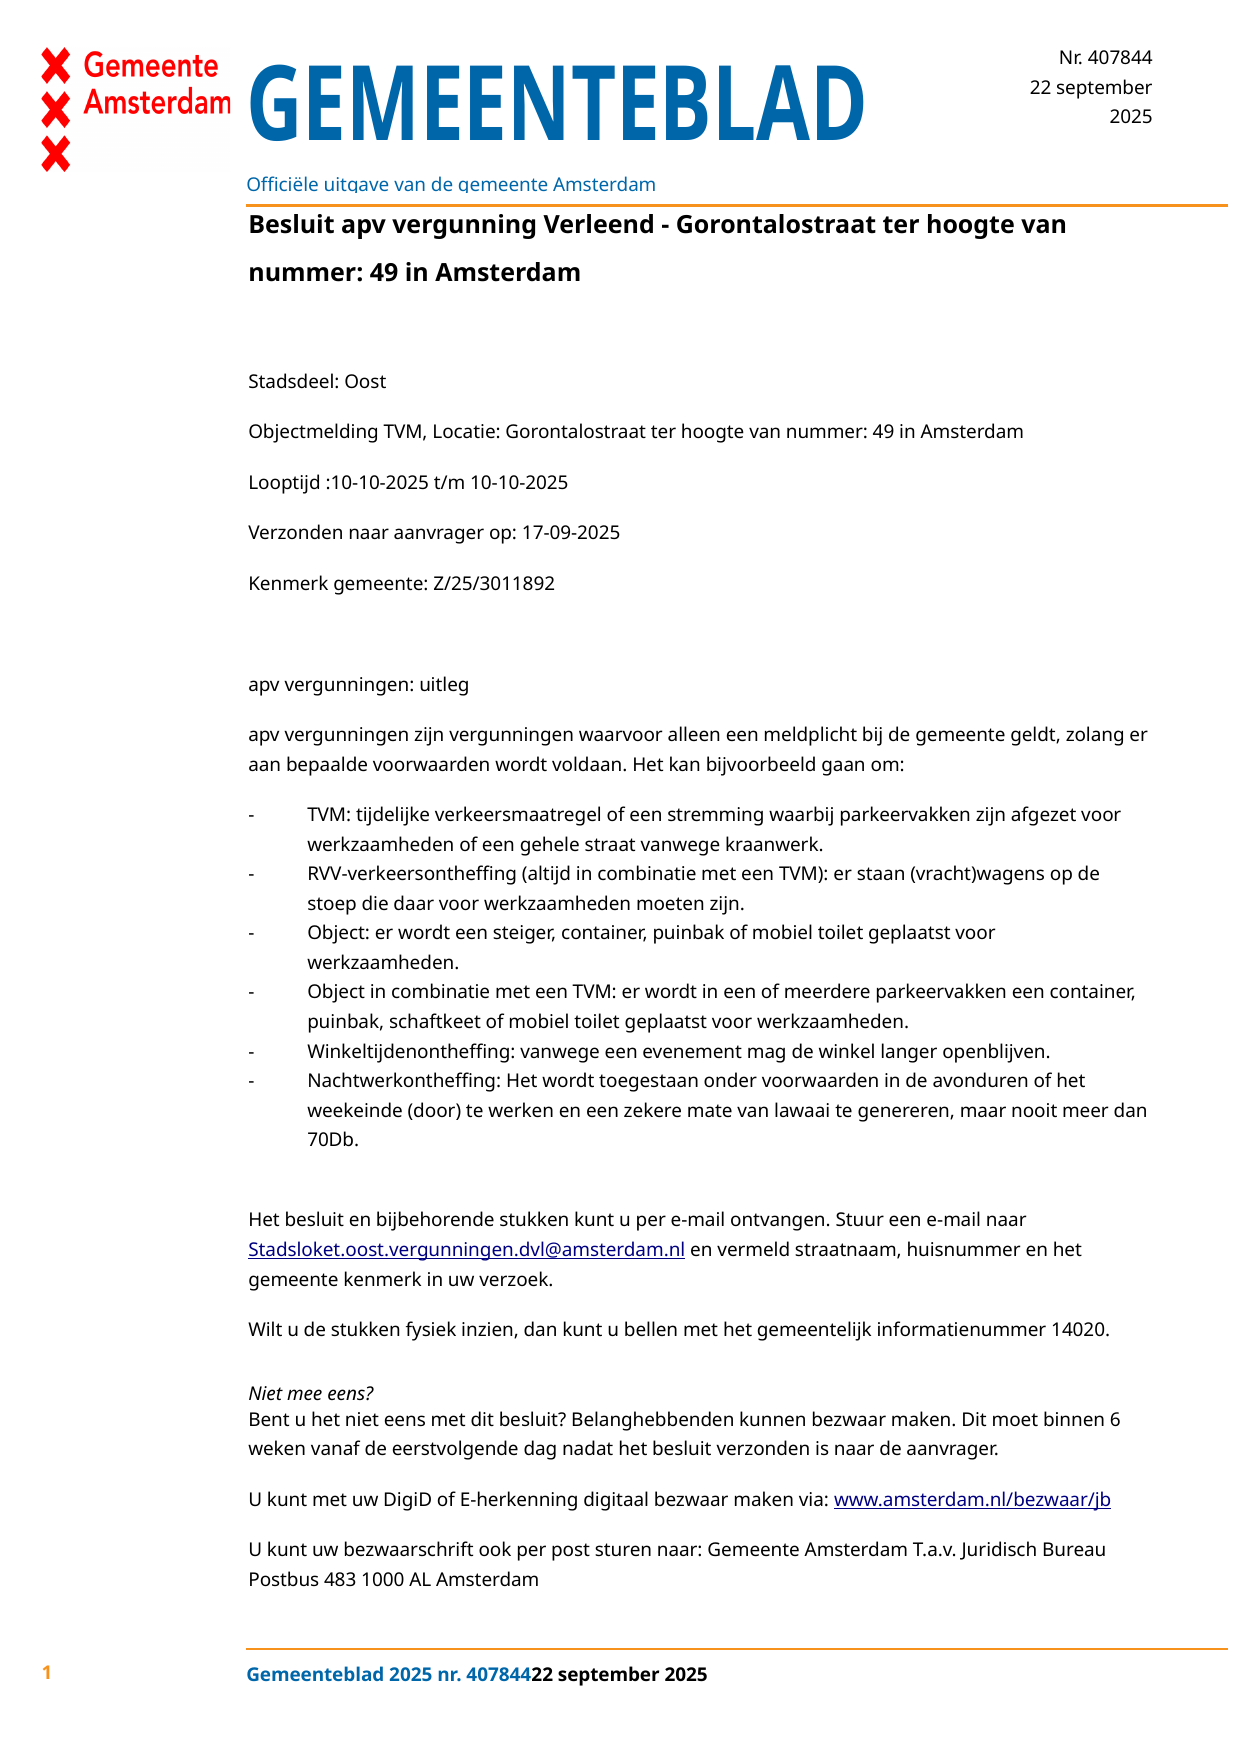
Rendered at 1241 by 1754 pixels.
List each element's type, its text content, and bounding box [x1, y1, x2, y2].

text U kunt met uw DigiD of E-herkenning digitaal bezwaar maken via: www.amsterdam.nl/bezwaar/jb [248, 1486, 1152, 1512]
text apv vergunningen: uitleg [248, 671, 1152, 697]
list TVM: tijdelijke verkeersmaatregel of een stremming waarbij parkeervakken zijn afgezet voor werkzaamheden of een gehele straat vanwege kraanwerk. [248, 801, 1152, 857]
text Kenmerk gemeente: Z/25/3011892 [248, 570, 1152, 596]
list Winkeltijdenontheffing: vanwege een evenement mag de winkel langer openblijven. [248, 1038, 1152, 1064]
text Het besluit en bijbehorende stukken kunt u per e-mail ontvangen. Stuur een e-mail naar Stadsloket.oost.vergunningen.dvl@amsterdam.nl en vermeld straatnaam, huisnummer en het gemeente kenmerk in uw verzoek. [248, 1207, 1152, 1292]
list RVV-verkeersontheffing (altijd in combinatie met een TVM): er staan (vracht)wagens op de stoep die daar voor werkzaamheden moeten zijn. [248, 860, 1152, 916]
text Bent u het niet eens met dit besluit? Belanghebbenden kunnen bezwaar maken. Dit moet binnen 6 weken vanaf de eerstvolgende dag nadat het besluit verzonden is naar de aanvrager. [248, 1406, 1152, 1461]
picture [41, 47, 231, 172]
text Stadsdeel: Oost [248, 368, 1152, 394]
text apv vergunningen zijn vergunningen waarvoor alleen een meldplicht bij de gemeente geldt, zolang er aan bepaalde voorwaarden wordt voldaan. Het kan bijvoorbeeld gaan om: [248, 721, 1152, 777]
text Wilt u de stukken fysiek inzien, dan kunt u bellen met het gemeentelijk informatienummer 14020. [248, 1316, 1152, 1342]
list Nachtwerkontheffing: Het wordt toegestaan onder voorwaarden in de avonduren of het weekeinde (door) te werken en een zekere mate van lawaai te genereren, maar nooit meer dan 70Db. [248, 1067, 1152, 1152]
text Looptijd :10-10-2025 t/m 10-10-2025 [248, 469, 1152, 495]
list Object: er wordt een steiger, container, puinbak of mobiel toilet geplaatst voor werkzaamheden. [248, 919, 1152, 975]
text Verzonden naar aanvrager op: 17-09-2025 [248, 519, 1152, 545]
text Besluit apv vergunning Verleend - Gorontalostraat ter hoogte van nummer: 49 in Amsterdam [248, 207, 1152, 288]
text Niet mee eens? [248, 1380, 1152, 1406]
text U kunt uw bezwaarschrift ook per post sturen naar: Gemeente Amsterdam T.a.v. Juridisch Bureau Postbus 483 1000 AL Amsterdam [248, 1536, 1152, 1592]
list Object in combinatie met een TVM: er wordt in een of meerdere parkeervakken een container, puinbak, schaftkeet of mobiel toilet geplaatst voor werkzaamheden. [248, 979, 1152, 1034]
text Objectmelding TVM, Locatie: Gorontalostraat ter hoogte van nummer: 49 in Amsterdam [248, 419, 1152, 444]
